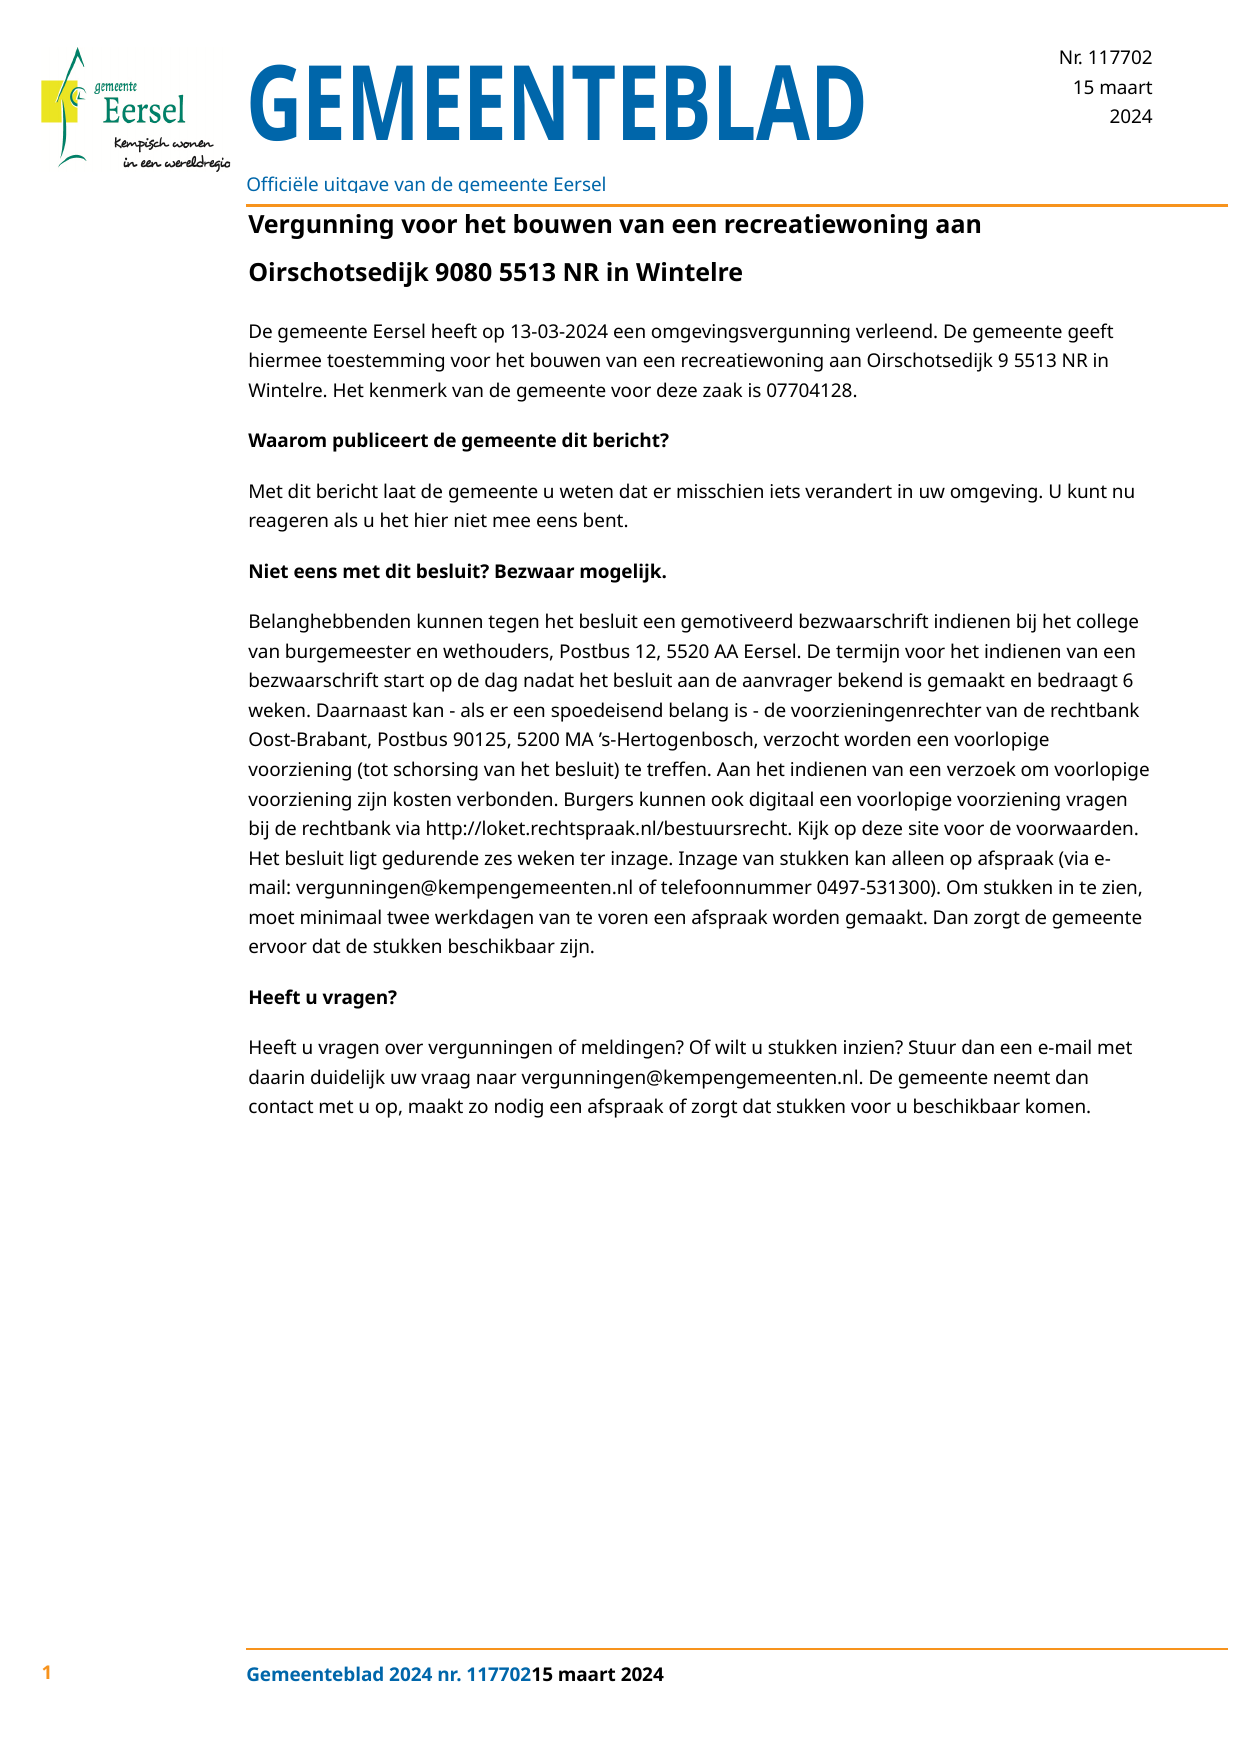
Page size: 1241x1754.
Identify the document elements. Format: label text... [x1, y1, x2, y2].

text Heeft u vragen over vergunningen of meldingen? Of wilt u stukken inzien? Stuur dan een e-mail met daarin duidelijk uw vraag naar vergunningen@kempengemeenten.nl. De gemeente neemt dan contact met u op, maakt zo nodig een afspraak of zorgt dat stukken voor u beschikbaar komen. [248, 1034, 1152, 1119]
text Vergunning voor het bouwen van een recreatiewoning aan Oirschotsedijk 9080 5513 NR in Wintelre [248, 207, 1152, 288]
text Heeft u vragen? [248, 984, 1152, 1010]
text Niet eens met dit besluit? Bezwaar mogelijk. [248, 558, 1152, 584]
text Met dit bericht laat de gemeente u weten dat er misschien iets verandert in uw omgeving. U kunt nu reageren als u het hier niet mee eens bent. [248, 478, 1152, 533]
text Belanghebbenden kunnen tegen het besluit een gemotiveerd bezwaarschrift indienen bij het college van burgemeester en wethouders, Postbus 12, 5520 AA Eersel. De termijn voor het indienen van een bezwaarschrift start op de dag nadat het besluit aan de aanvrager bekend is gemaakt en bedraagt 6 weken. Daarnaast kan - als er een spoedeisend belang is - de voorzieningenrechter van de rechtbank Oost-Brabant, Postbus 90125, 5200 MA ’s-Hertogenbosch, verzocht worden een voorlopige voorziening (tot schorsing van het besluit) te treffen. Aan het indienen van een verzoek om voorlopige voorziening zijn kosten verbonden. Burgers kunnen ook digitaal een voorlopige voorziening vragen bij de rechtbank via http://loket.rechtspraak.nl/bestuursrecht. Kijk op deze site voor de voorwaarden. Het besluit ligt gedurende zes weken ter inzage. Inzage van stukken kan alleen op afspraak (via e-mail: vergunningen@kempengemeenten.nl of telefoonnummer 0497-531300). Om stukken in te zien, moet minimaal twee werkdagen van te voren een afspraak worden gemaakt. Dan zorgt de gemeente ervoor dat de stukken beschikbaar zijn. [248, 608, 1152, 959]
picture [41, 47, 231, 172]
text Waarom publiceert de gemeente dit bericht? [248, 427, 1152, 453]
text De gemeente Eersel heeft op 13-03-2024 een omgevingsvergunning verleend. De gemeente geeft hiermee toestemming voor het bouwen van een recreatiewoning aan Oirschotsedijk 9 5513 NR in Wintelre. Het kenmerk van de gemeente voor deze zaak is 07704128. [248, 318, 1152, 403]
